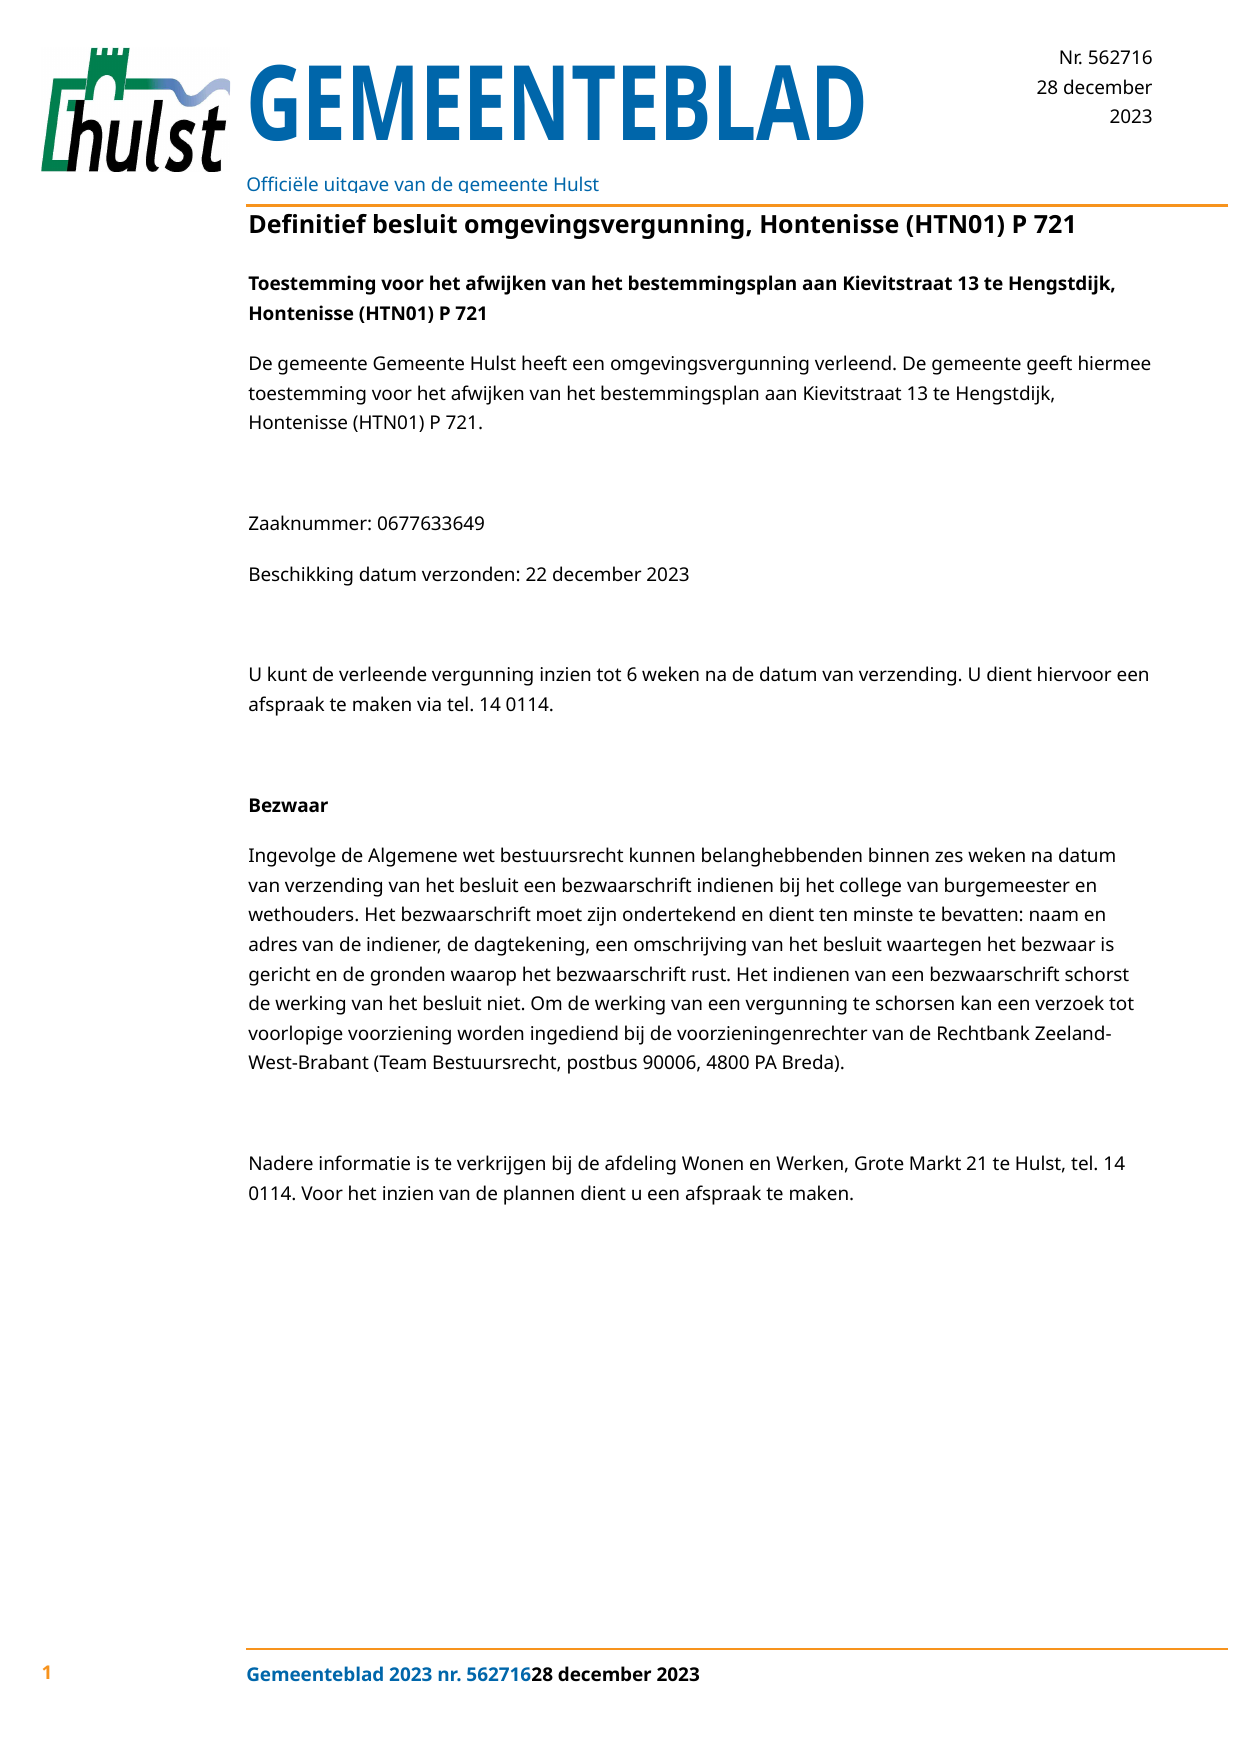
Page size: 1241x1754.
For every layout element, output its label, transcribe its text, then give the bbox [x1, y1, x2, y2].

text Zaaknummer: 0677633649 [248, 510, 1152, 536]
text Ingevolge de Algemene wet bestuursrecht kunnen belanghebbenden binnen zes weken na datum van verzending van het besluit een bezwaarschrift indienen bij het college van burgemeester en wethouders. Het bezwaarschrift moet zijn ondertekend en dient ten minste te bevatten: naam en adres van de indiener, de dagtekening, een omschrijving van het besluit waartegen het bezwaar is gericht en de gronden waarop het bezwaarschrift rust. Het indienen van een bezwaarschrift schorst de werking van het besluit niet. Om de werking van een vergunning te schorsen kan een verzoek tot voorlopige voorziening worden ingediend bij de voorzieningenrechter van de Rechtbank Zeeland-West-Brabant (Team Bestuursrecht, postbus 90006, 4800 PA Breda). [248, 842, 1152, 1075]
text De gemeente Gemeente Hulst heeft een omgevingsvergunning verleend. De gemeente geeft hiermee toestemming voor het afwijken van het bestemmingsplan aan Kievitstraat 13 te Hengstdijk, Hontenisse (HTN01) P 721. [248, 350, 1152, 435]
text Nadere informatie is te verkrijgen bij de afdeling Wonen en Werken, Grote Markt 21 te Hulst, tel. 14 0114. Voor het inzien van de plannen dient u een afspraak te maken. [248, 1150, 1152, 1206]
text Toestemming voor het afwijken van het bestemmingsplan aan Kievitstraat 13 te Hengstdijk, Hontenisse (HTN01) P 721 [248, 270, 1152, 326]
text Beschikking datum verzonden: 22 december 2023 [248, 561, 1152, 586]
text U kunt de verleende vergunning inzien tot 6 weken na de datum van verzending. U dient hiervoor een afspraak te maken via tel. 14 0114. [248, 662, 1152, 717]
text Definitief besluit omgevingsvergunning, Hontenisse (HTN01) P 721 [248, 207, 1152, 241]
picture [41, 47, 231, 172]
text Bezwaar [248, 792, 1152, 818]
